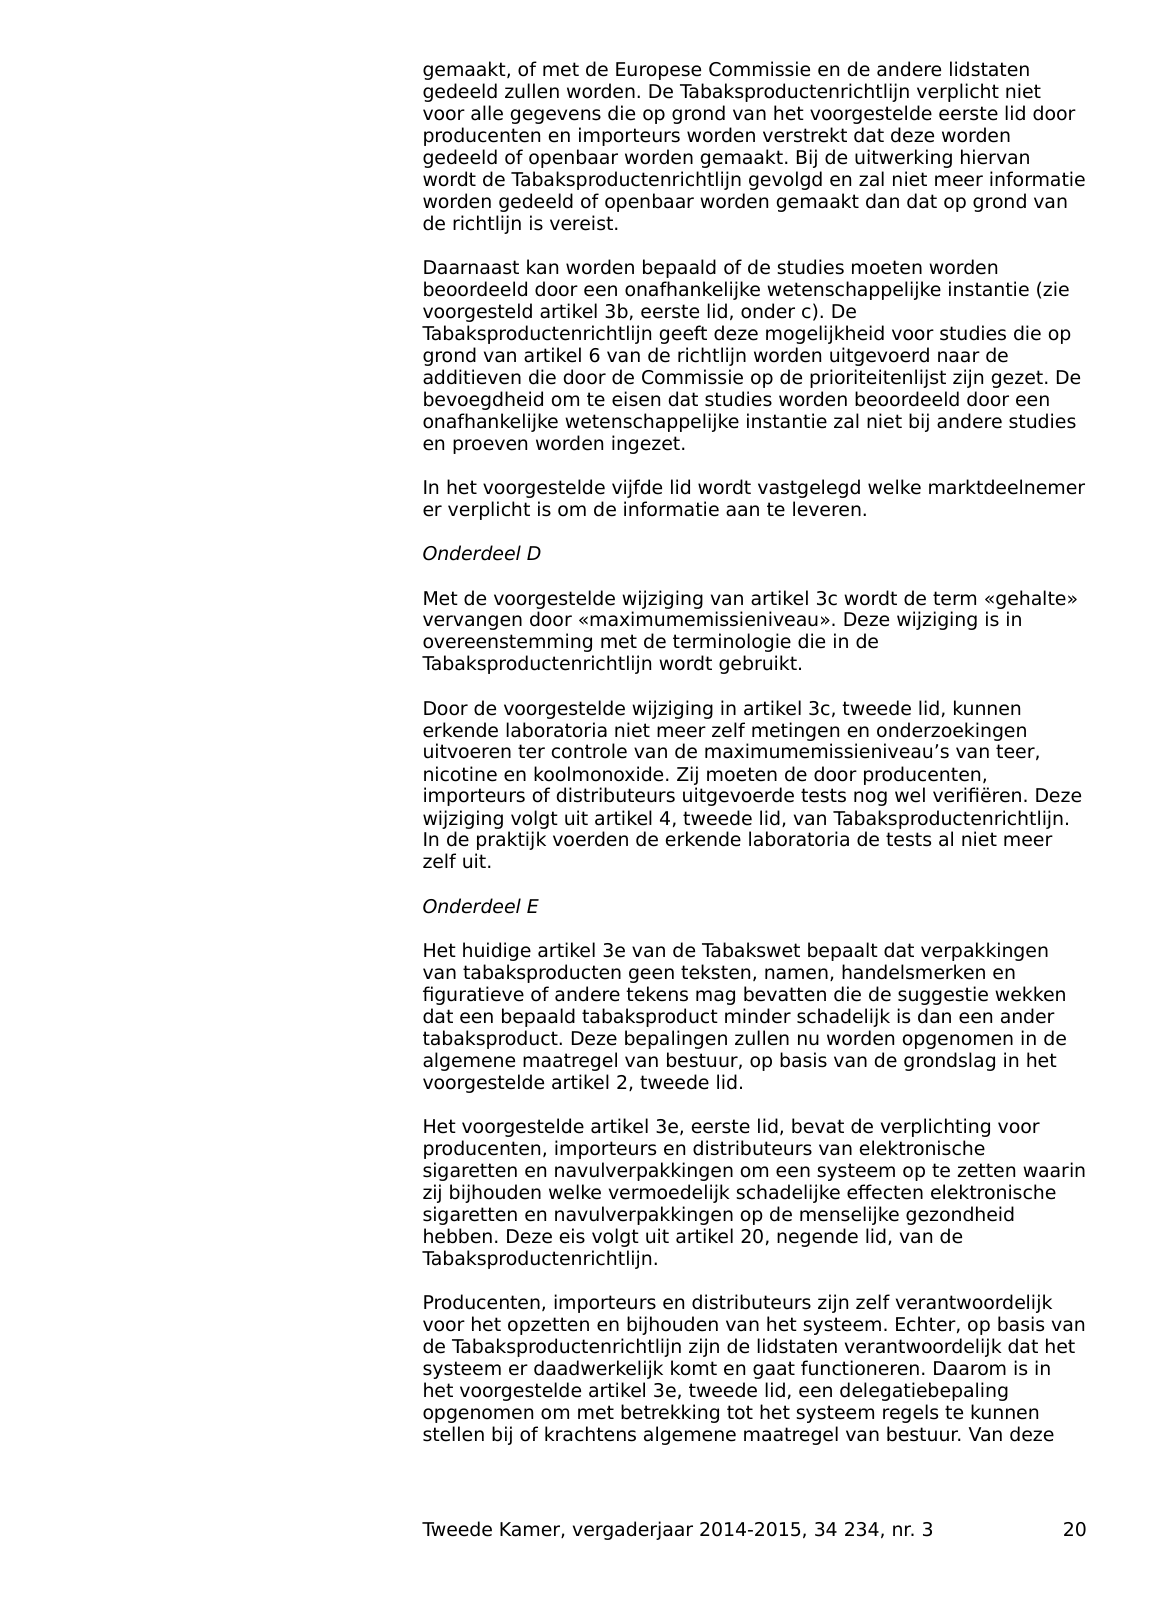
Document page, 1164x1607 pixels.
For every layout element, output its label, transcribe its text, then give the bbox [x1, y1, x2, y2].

text Met de voorgestelde wijziging van artikel 3c wordt de term «gehalte» vervangen door «maximumemissieniveau». Deze wijziging is in overeenstemming met de terminologie die in de Tabaksproductenrichtlijn wordt gebruikt. [422, 587, 1087, 675]
subtitle Onderdeel D [422, 543, 1087, 565]
text Producenten, importeurs en distributeurs zijn zelf verantwoordelijk voor het opzetten en bijhouden van het systeem. Echter, op basis van de Tabaksproductenrichtlijn zijn de lidstaten verantwoordelijk dat het systeem er daadwerkelijk komt en gaat functioneren. Daarom is in het voorgestelde artikel 3e, tweede lid, een delegatiebepaling opgenomen om met betrekking tot het systeem regels te kunnen stellen bij of krachtens algemene maatregel van bestuur. Van deze [422, 1292, 1087, 1446]
text gemaakt, of met de Europese Commissie en de andere lidstaten gedeeld zullen worden. De Tabaksproductenrichtlijn verplicht niet voor alle gegevens die op grond van het voorgestelde eerste lid door producenten en importeurs worden verstrekt dat deze worden gedeeld of openbaar worden gemaakt. Bij de uitwerking hiervan wordt de Tabaksproductenrichtlijn gevolgd en zal niet meer informatie worden gedeeld of openbaar worden gemaakt dan dat op grond van de richtlijn is vereist. [422, 59, 1087, 235]
text In het voorgestelde vijfde lid wordt vastgelegd welke marktdeelnemer er verplicht is om de informatie aan te leveren. [422, 477, 1087, 521]
text Door de voorgestelde wijziging in artikel 3c, tweede lid, kunnen erkende laboratoria niet meer zelf metingen en onderzoekingen uitvoeren ter controle van de maximumemissieniveau’s van teer, nicotine en koolmonoxide. Zij moeten de door producenten, importeurs of distributeurs uitgevoerde tests nog wel verifiëren. Deze wijziging volgt uit artikel 4, tweede lid, van Tabaksproductenrichtlijn. In de praktijk voerden de erkende laboratoria de tests al niet meer zelf uit. [422, 697, 1087, 873]
text Het huidige artikel 3e van de Tabakswet bepaalt dat verpakkingen van tabaksproducten geen teksten, namen, handelsmerken en figuratieve of andere tekens mag bevatten die de suggestie wekken dat een bepaald tabaksproduct minder schadelijk is dan een ander tabaksproduct. Deze bepalingen zullen nu worden opgenomen in de algemene maatregel van bestuur, op basis van de grondslag in het voorgestelde artikel 2, tweede lid. [422, 940, 1087, 1093]
text Het voorgestelde artikel 3e, eerste lid, bevat de verplichting voor producenten, importeurs en distributeurs van elektronische sigaretten en navulverpakkingen om een systeem op te zetten waarin zij bijhouden welke vermoedelijk schadelijke effecten elektronische sigaretten en navulverpakkingen op de menselijke gezondheid hebben. Deze eis volgt uit artikel 20, negende lid, van de Tabaksproductenrichtlijn. [422, 1116, 1087, 1269]
subtitle Onderdeel E [422, 896, 1087, 917]
text Daarnaast kan worden bepaald of de studies moeten worden beoordeeld door een onafhankelijke wetenschappelijke instantie (zie voorgesteld artikel 3b, eerste lid, onder c). De Tabaksproductenrichtlijn geeft deze mogelijkheid voor studies die op grond van artikel 6 van de richtlijn worden uitgevoerd naar de additieven die door de Commissie op de prioriteitenlijst zijn gezet. De bevoegdheid om te eisen dat studies worden beoordeeld door een onafhankelijke wetenschappelijke instantie zal niet bij andere studies en proeven worden ingezet. [422, 257, 1087, 455]
